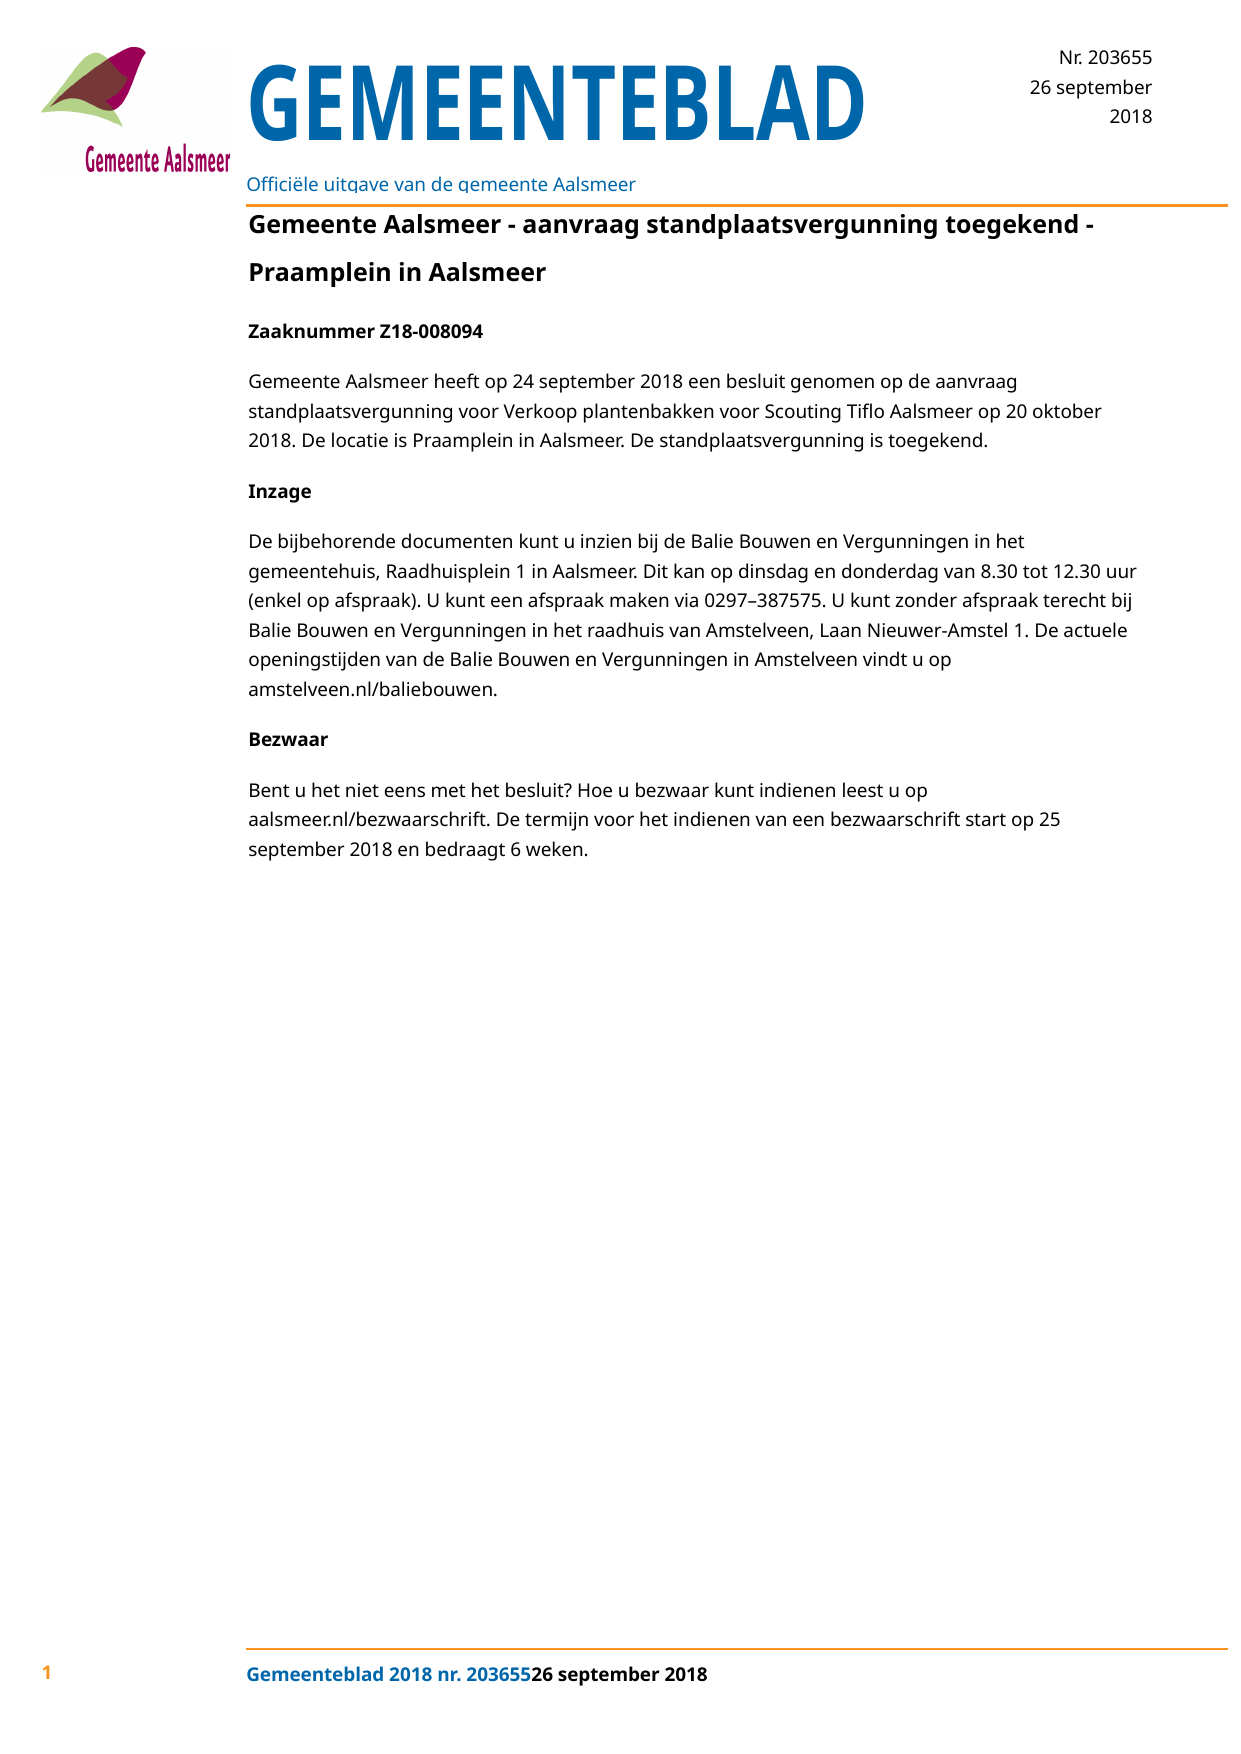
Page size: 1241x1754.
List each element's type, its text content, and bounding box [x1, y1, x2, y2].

text Inzage [248, 478, 1152, 504]
picture [41, 47, 231, 172]
text De bijbehorende documenten kunt u inzien bij de Balie Bouwen en Vergunningen in het gemeentehuis, Raadhuisplein 1 in Aalsmeer. Dit kan op dinsdag en donderdag van 8.30 tot 12.30 uur (enkel op afspraak). U kunt een afspraak maken via 0297–387575. U kunt zonder afspraak terecht bij Balie Bouwen en Vergunningen in het raadhuis van Amstelveen, Laan Nieuwer-Amstel 1. De actuele openingstijden van de Balie Bouwen en Vergunningen in Amstelveen vindt u op amstelveen.nl/baliebouwen. [248, 528, 1152, 702]
text Bezwaar [248, 727, 1152, 752]
text Zaaknummer Z18-008094 [248, 318, 1152, 344]
text Gemeente Aalsmeer - aanvraag standplaatsvergunning toegekend - Praamplein in Aalsmeer [248, 207, 1152, 288]
text Gemeente Aalsmeer heeft op 24 september 2018 een besluit genomen op de aanvraag standplaatsvergunning voor Verkoop plantenbakken voor Scouting Tiflo Aalsmeer op 20 oktober 2018. De locatie is Praamplein in Aalsmeer. De standplaatsvergunning is toegekend. [248, 368, 1152, 453]
text Bent u het niet eens met het besluit? Hoe u bezwaar kunt indienen leest u op aalsmeer.nl/bezwaarschrift. De termijn voor het indienen van een bezwaarschrift start op 25 september 2018 en bedraagt 6 weken. [248, 777, 1152, 862]
